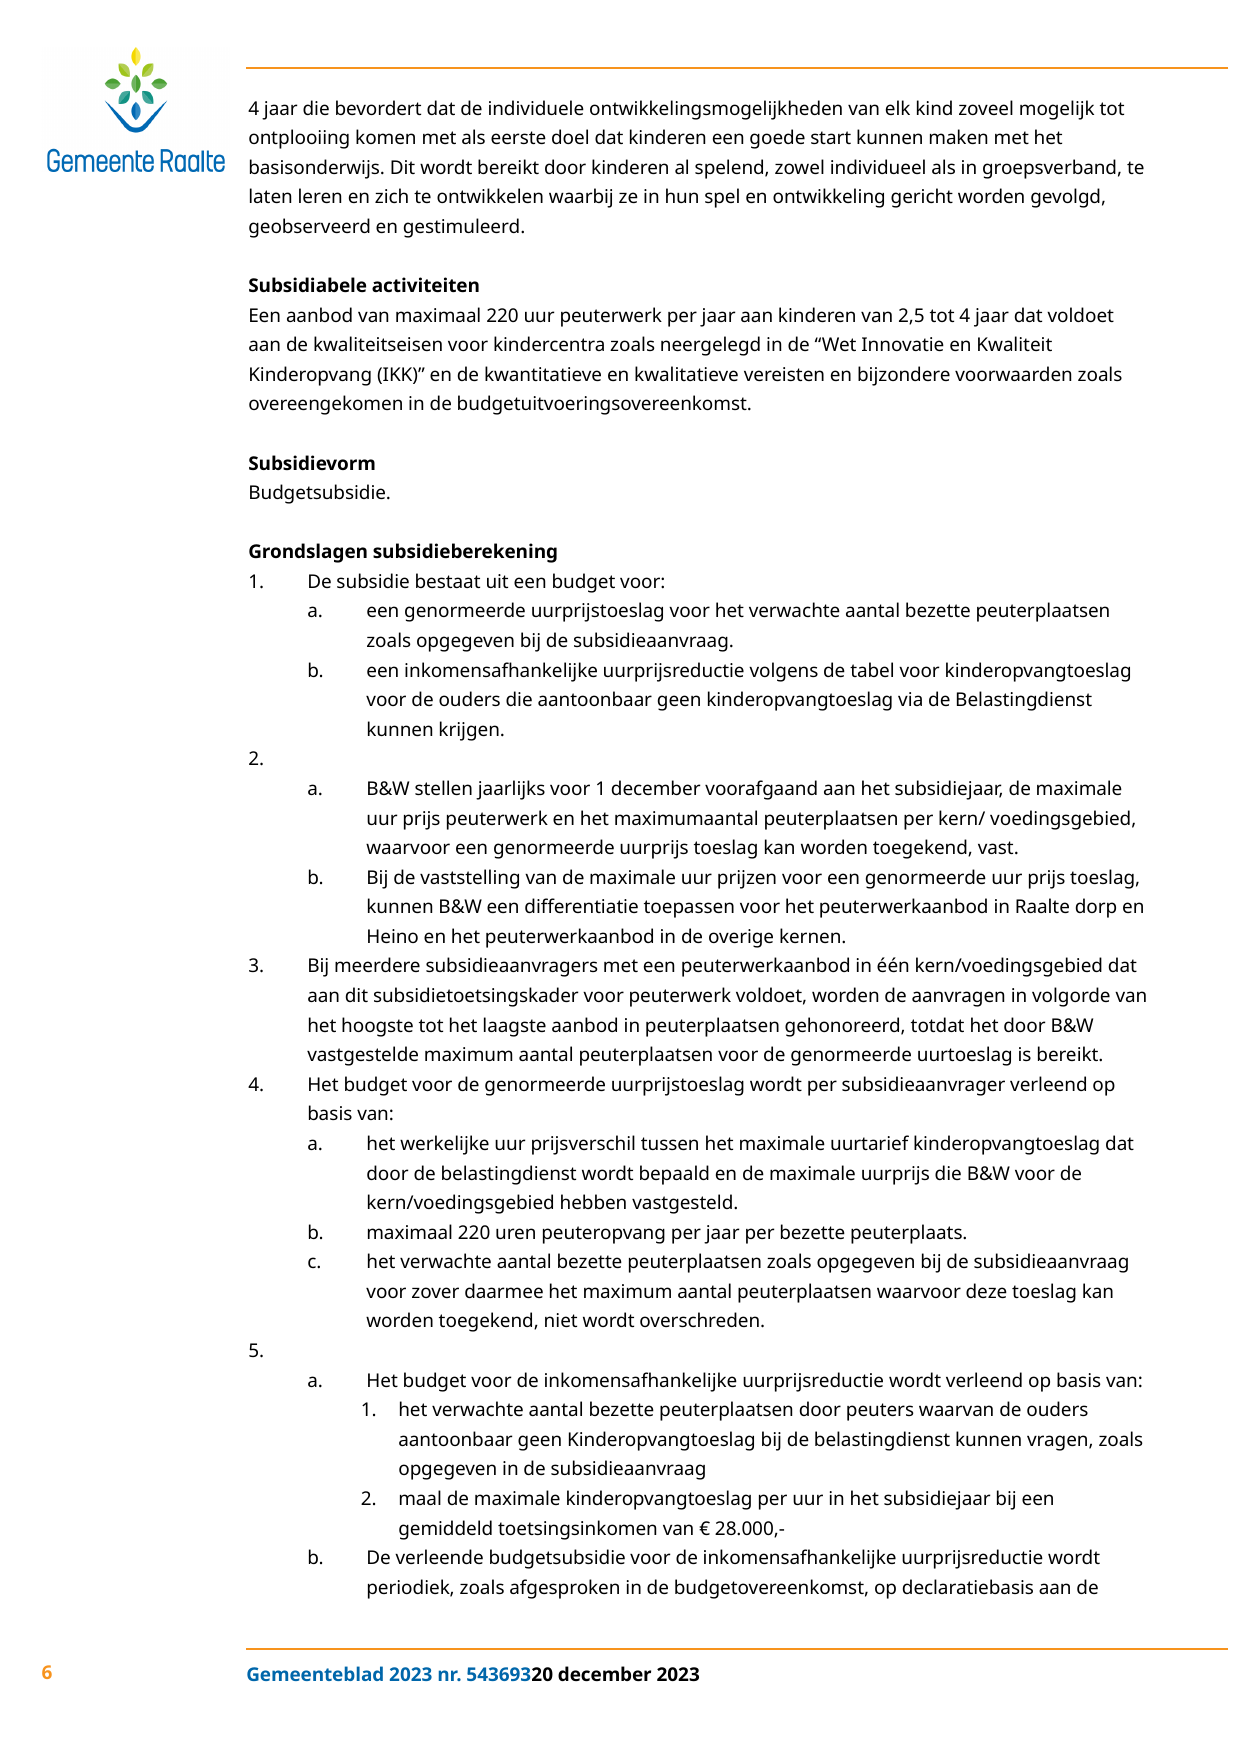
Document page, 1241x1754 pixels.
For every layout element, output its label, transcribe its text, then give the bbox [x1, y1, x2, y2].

text Budgetsubsidie. [248, 479, 1152, 505]
text Subsidiabele activiteiten [248, 272, 1152, 298]
list De verleende budgetsubsidie voor de inkomensafhankelijke uurprijsreductie wordt periodiek, zoals afgesproken in de budgetovereenkomst, op declaratiebasis aan de [307, 1544, 1152, 1600]
text Een aanbod van maximaal 220 uur peuterwerk per jaar aan kinderen van 2,5 tot 4 jaar dat voldoet aan de kwaliteitseisen voor kindercentra zoals neergelegd in de “Wet Innovatie en Kwaliteit Kinderopvang (IKK)” en de kwantitatieve en kwalitatieve vereisten en bijzondere voorwaarden zoals overeengekomen in de budgetuitvoeringsovereenkomst. [248, 302, 1152, 416]
text 4 jaar die bevordert dat de individuele ontwikkelingsmogelijkheden van elk kind zoveel mogelijk tot ontplooiing komen met als eerste doel dat kinderen een goede start kunnen maken met het basisonderwijs. Dit wordt bereikt door kinderen al spelend, zowel individueel als in groepsverband, te laten leren en zich te ontwikkelen waarbij ze in hun spel en ontwikkeling gericht worden gevolgd, geobserveerd en gestimuleerd. [248, 95, 1152, 239]
list maal de maximale kinderopvangtoeslag per uur in het subsidiejaar bij een gemiddeld toetsingsinkomen van € 28.000,- [361, 1485, 1152, 1541]
list het verwachte aantal bezette peuterplaatsen zoals opgegeven bij de subsidieaanvraag voor zover daarmee het maximum aantal peuterplaatsen waarvoor deze toeslag kan worden toegekend, niet wordt overschreden. [307, 1248, 1152, 1333]
list De subsidie bestaat uit een budget voor: [248, 568, 1152, 594]
picture [41, 47, 231, 172]
text Grondslagen subsidieberekening [248, 538, 1152, 564]
list Het budget voor de inkomensafhankelijke uurprijsreductie wordt verleend op basis van: [307, 1367, 1152, 1393]
list een inkomensafhankelijke uurprijsreductie volgens de tabel voor kinderopvangtoeslag voor de ouders die aantoonbaar geen kinderopvangtoeslag via de Belastingdienst kunnen krijgen. [307, 657, 1152, 742]
text Subsidievorm [248, 450, 1152, 476]
list B&W stellen jaarlijks voor 1 december voorafgaand aan het subsidiejaar, de maximale uur prijs peuterwerk en het maximumaantal peuterplaatsen per kern/ voedingsgebied, waarvoor een genormeerde uurprijs toeslag kan worden toegekend, vast. [307, 775, 1152, 860]
list Bij meerdere subsidieaanvragers met een peuterwerkaanbod in één kern/voedingsgebied dat aan dit subsidietoetsingskader voor peuterwerk voldoet, worden de aanvragen in volgorde van het hoogste tot het laagste aanbod in peuterplaatsen gehonoreerd, totdat het door B&W vastgestelde maximum aantal peuterplaatsen voor de genormeerde uurtoeslag is bereikt. [248, 953, 1152, 1067]
list het werkelijke uur prijsverschil tussen het maximale uurtarief kinderopvangtoeslag dat door de belastingdienst wordt bepaald en de maximale uurprijs die B&W voor de kern/voedingsgebied hebben vastgesteld. [307, 1130, 1152, 1215]
list het verwachte aantal bezette peuterplaatsen door peuters waarvan de ouders aantoonbaar geen Kinderopvangtoeslag bij de belastingdienst kunnen vragen, zoals opgegeven in de subsidieaanvraag [361, 1396, 1152, 1481]
list maximaal 220 uren peuteropvang per jaar per bezette peuterplaats. [307, 1219, 1152, 1245]
list Het budget voor de genormeerde uurprijstoeslag wordt per subsidieaanvrager verleend op basis van: [248, 1071, 1152, 1126]
list Bij de vaststelling van de maximale uur prijzen voor een genormeerde uur prijs toeslag, kunnen B&W een differentiatie toepassen voor het peuterwerkaanbod in Raalte dorp en Heino en het peuterwerkaanbod in de overige kernen. [307, 864, 1152, 949]
list een genormeerde uurprijstoeslag voor het verwachte aantal bezette peuterplaatsen zoals opgegeven bij de subsidieaanvraag. [307, 598, 1152, 653]
